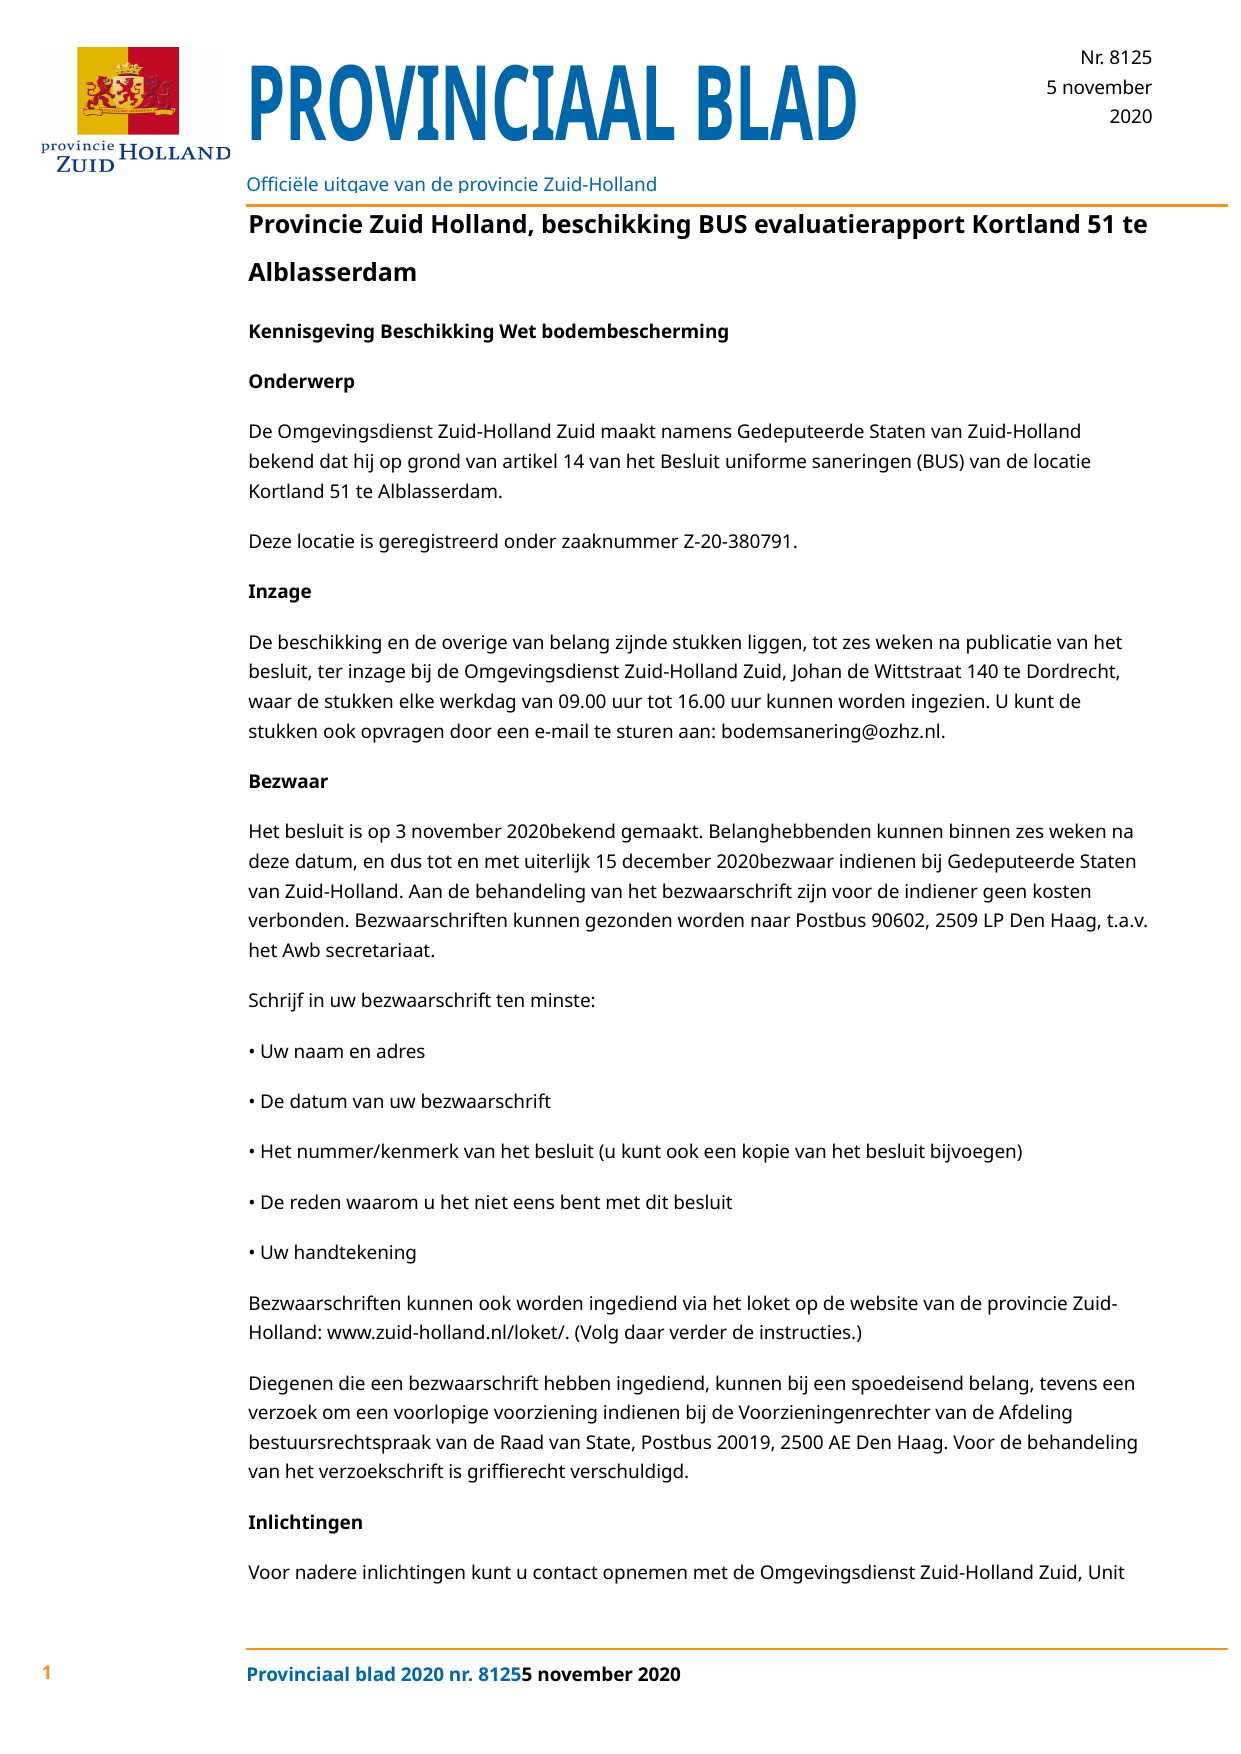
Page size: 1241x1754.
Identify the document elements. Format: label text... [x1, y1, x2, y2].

text Diegenen die een bezwaarschrift hebben ingediend, kunnen bij een spoedeisend belang, tevens een verzoek om een voorlopige voorziening indienen bij de Voorzieningenrechter van de Afdeling bestuursrechtspraak van de Raad van State, Postbus 20019, 2500 AE Den Haag. Voor de behandeling van het verzoekschrift is griffierecht verschuldigd. [248, 1370, 1152, 1484]
text De beschikking en de overige van belang zijnde stukken liggen, tot zes weken na publicatie van het besluit, ter inzage bij de Omgevingsdienst Zuid-Holland Zuid, Johan de Wittstraat 140 te Dordrecht, waar de stukken elke werkdag van 09.00 uur tot 16.00 uur kunnen worden ingezien. U kunt de stukken ook opvragen door een e-mail te sturen aan: bodemsanering@ozhz.nl. [248, 629, 1152, 744]
text Voor nadere inlichtingen kunt u contact opnemen met de Omgevingsdienst Zuid-Holland Zuid, Unit [248, 1559, 1152, 1585]
text De Omgevingsdienst Zuid-Holland Zuid maakt namens Gedeputeerde Staten van Zuid-Holland bekend dat hij op grond van artikel 14 van het Besluit uniforme saneringen (BUS) van de locatie Kortland 51 te Alblasserdam. [248, 419, 1152, 504]
text Provincie Zuid Holland, beschikking BUS evaluatierapport Kortland 51 te Alblasserdam [248, 207, 1152, 288]
text • De reden waarom u het niet eens bent met dit besluit [248, 1189, 1152, 1215]
text Onderwerp [248, 368, 1152, 394]
text Inzage [248, 579, 1152, 604]
picture [41, 47, 231, 172]
text Schrijf in uw bezwaarschrift ten minste: [248, 987, 1152, 1013]
text • Uw handtekening [248, 1239, 1152, 1265]
text Bezwaar [248, 768, 1152, 794]
text Deze locatie is geregistreerd onder zaaknummer Z-20-380791. [248, 528, 1152, 554]
text • Het nummer/kenmerk van het besluit (u kunt ook een kopie van het besluit bijvoegen) [248, 1139, 1152, 1164]
text • De datum van uw bezwaarschrift [248, 1088, 1152, 1114]
text Kennisgeving Beschikking Wet bodembescherming [248, 318, 1152, 344]
text • Uw naam en adres [248, 1038, 1152, 1064]
text Bezwaarschriften kunnen ook worden ingediend via het loket op de website van de provincie Zuid-Holland: www.zuid-holland.nl/loket/. (Volg daar verder de instructies.) [248, 1290, 1152, 1345]
text Het besluit is op 3 november 2020bekend gemaakt. Belanghebbenden kunnen binnen zes weken na deze datum, en dus tot en met uiterlijk 15 december 2020bezwaar indienen bij Gedeputeerde Staten van Zuid-Holland. Aan de behandeling van het bezwaarschrift zijn voor de indiener geen kosten verbonden. Bezwaarschriften kunnen gezonden worden naar Postbus 90602, 2509 LP Den Haag, t.a.v. het Awb secretariaat. [248, 819, 1152, 963]
text Inlichtingen [248, 1509, 1152, 1535]
